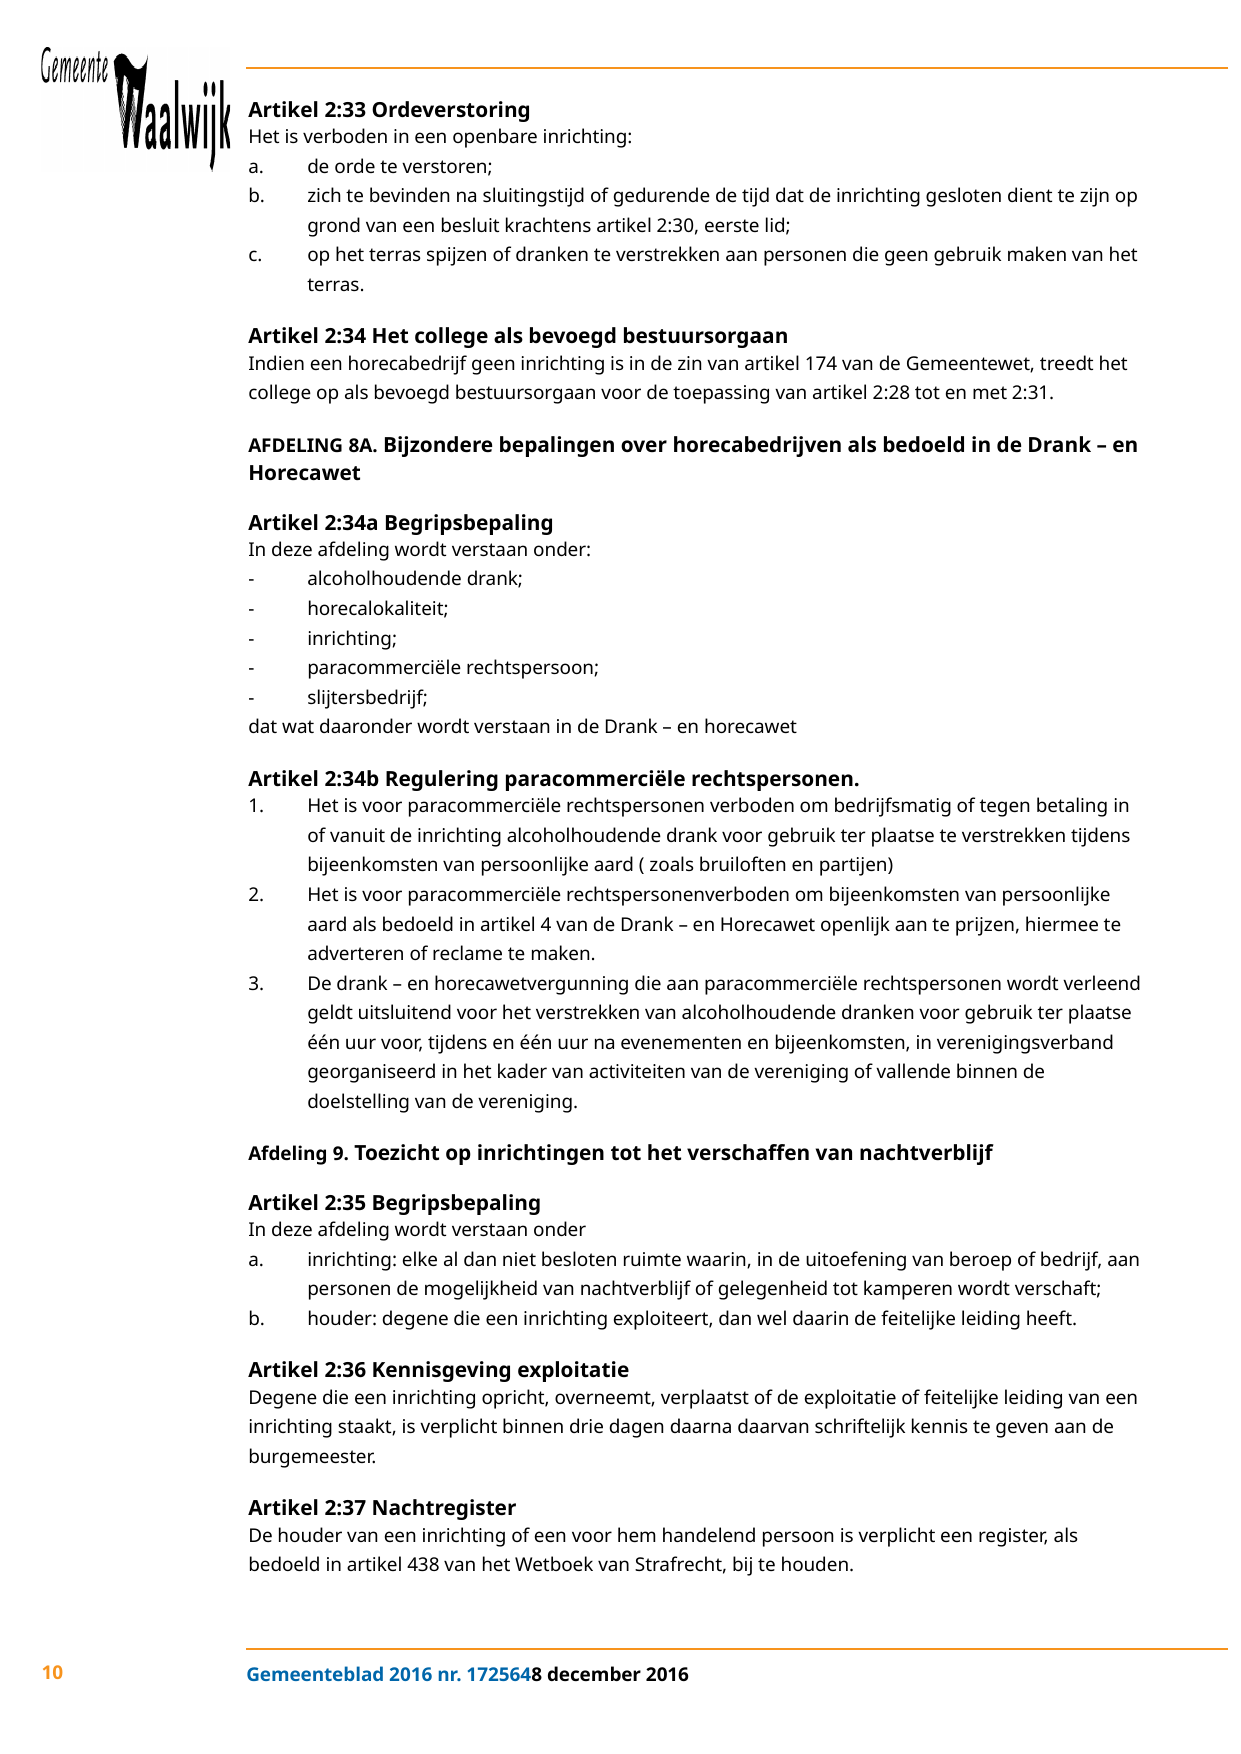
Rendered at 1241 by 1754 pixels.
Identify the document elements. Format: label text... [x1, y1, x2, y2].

list De drank – en horecawetvergunning die aan paracommerciële rechtspersonen wordt verleend geldt uitsluitend voor het verstrekken van alcoholhoudende dranken voor gebruik ter plaatse één uur voor, tijdens en één uur na evenementen en bijeenkomsten, in verenigingsverband georganiseerd in het kader van activiteiten van de vereniging of vallende binnen de doelstelling van de vereniging. [248, 970, 1152, 1114]
list de orde te verstoren; [248, 153, 1152, 178]
list horecalokaliteit; [248, 595, 1152, 621]
text Artikel 2:36 Kennisgeving exploitatie [248, 1355, 1152, 1384]
text Artikel 2:34a Begripsbepaling [248, 508, 1152, 536]
list zich te bevinden na sluitingstijd of gedurende de tijd dat de inrichting gesloten dient te zijn op grond van een besluit krachtens artikel 2:30, eerste lid; [248, 182, 1152, 238]
text Het is verboden in een openbare inrichting: [248, 123, 1152, 149]
text AFDELING 8A. Bijzondere bepalingen over horecabedrijven als bedoeld in de Drank – en Horecawet [248, 430, 1152, 487]
text Artikel 2:34 Het college als bevoegd bestuursorgaan [248, 322, 1152, 350]
list slijtersbedrijf; [248, 684, 1152, 710]
text In deze afdeling wordt verstaan onder: [248, 536, 1152, 562]
list inrichting; [248, 625, 1152, 651]
text Artikel 2:37 Nachtregister [248, 1493, 1152, 1522]
text Artikel 2:34b Regulering paracommerciële rechtspersonen. [248, 764, 1152, 792]
list inrichting: elke al dan niet besloten ruimte waarin, in de uitoefening van beroep of bedrijf, aan personen de mogelijkheid van nachtverblijf of gelegenheid tot kamperen wordt verschaft; [248, 1246, 1152, 1301]
list alcoholhoudende drank; [248, 566, 1152, 591]
list Het is voor paracommerciële rechtspersonen verboden om bedrijfsmatig of tegen betaling in of vanuit de inrichting alcoholhoudende drank voor gebruik ter plaatse te verstrekken tijdens bijeenkomsten van persoonlijke aard ( zoals bruiloften en partijen) [248, 792, 1152, 877]
text dat wat daaronder wordt verstaan in de Drank – en horecawet [248, 713, 1152, 739]
text Artikel 2:35 Begripsbepaling [248, 1188, 1152, 1216]
list paracommerciële rechtspersoon; [248, 654, 1152, 680]
text Degene die een inrichting opricht, overneemt, verplaatst of de exploitatie of feitelijke leiding van een inrichting staakt, is verplicht binnen drie dagen daarna daarvan schriftelijk kennis te geven aan de burgemeester. [248, 1384, 1152, 1469]
text Indien een horecabedrijf geen inrichting is in de zin van artikel 174 van de Gemeentewet, treedt het college op als bevoegd bestuursorgaan voor de toepassing van artikel 2:28 tot en met 2:31. [248, 350, 1152, 405]
text Afdeling 9. Toezicht op inrichtingen tot het verschaffen van nachtverblijf [248, 1138, 1152, 1167]
list houder: degene die een inrichting exploiteert, dan wel daarin de feitelijke leiding heeft. [248, 1305, 1152, 1331]
picture [41, 47, 231, 172]
list op het terras spijzen of dranken te verstrekken aan personen die geen gebruik maken van het terras. [248, 242, 1152, 297]
text Artikel 2:33 Ordeverstoring [248, 95, 1152, 123]
text De houder van een inrichting of een voor hem handelend persoon is verplicht een register, als bedoeld in artikel 438 van het Wetboek van Strafrecht, bij te houden. [248, 1522, 1152, 1577]
text In deze afdeling wordt verstaan onder [248, 1216, 1152, 1242]
list Het is voor paracommerciële rechtspersonenverboden om bijeenkomsten van persoonlijke aard als bedoeld in artikel 4 van de Drank – en Horecawet openlijk aan te prijzen, hiermee te adverteren of reclame te maken. [248, 881, 1152, 966]
